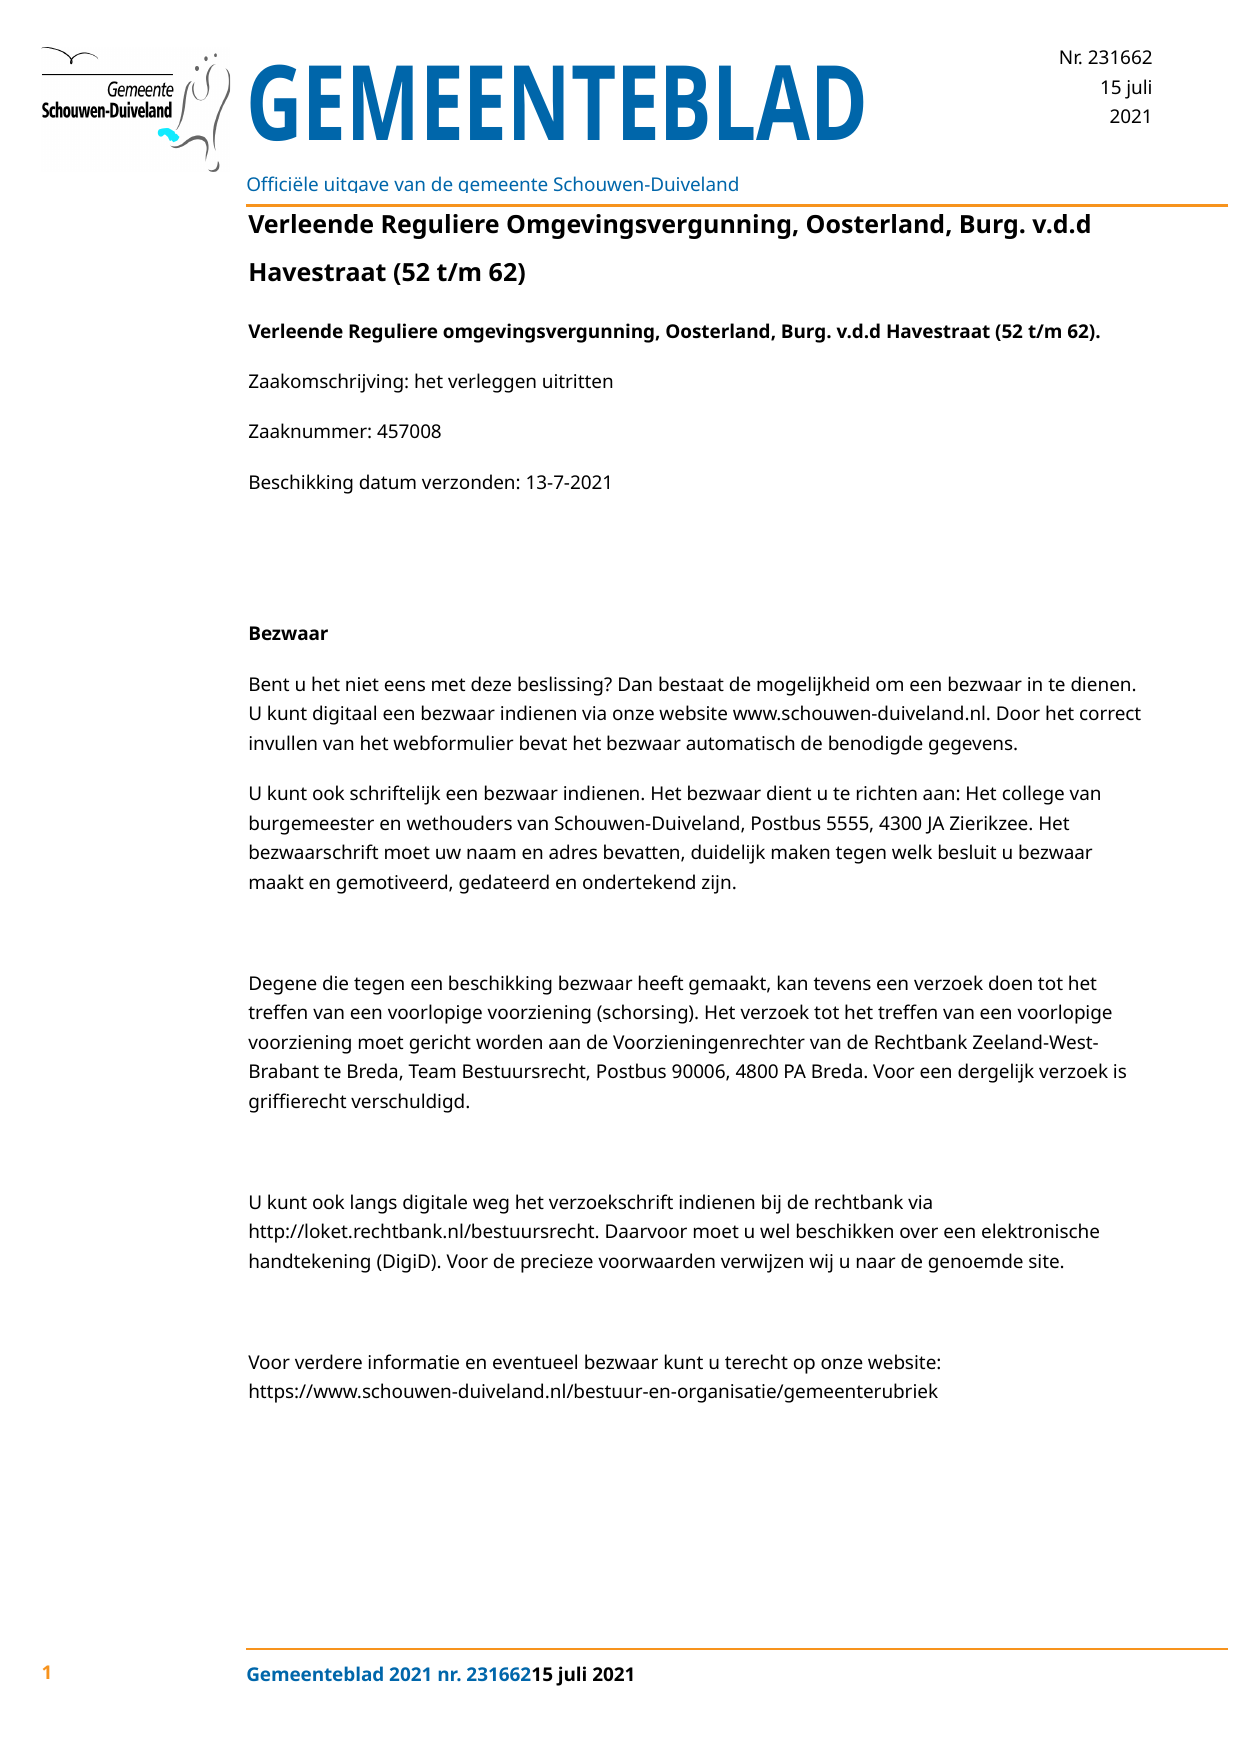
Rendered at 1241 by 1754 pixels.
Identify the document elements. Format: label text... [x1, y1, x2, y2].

text Voor verdere informatie en eventueel bezwaar kunt u terecht op onze website: https://www.schouwen-duiveland.nl/bestuur-en-organisatie/gemeenterubriek [248, 1349, 1152, 1404]
text Beschikking datum verzonden: 13-7-2021 [248, 469, 1152, 495]
picture [41, 47, 231, 172]
text Bezwaar [248, 620, 1152, 646]
text Bent u het niet eens met deze beslissing? Dan bestaat de mogelijkheid om een bezwaar in te dienen. U kunt digitaal een bezwaar indienen via onze website www.schouwen-duiveland.nl. Door het correct invullen van het webformulier bevat het bezwaar automatisch de benodigde gegevens. [248, 671, 1152, 756]
text U kunt ook langs digitale weg het verzoekschrift indienen bij de rechtbank via http://loket.rechtbank.nl/bestuursrecht. Daarvoor moet u wel beschikken over een elektronische handtekening (DigiD). Voor de precieze voorwaarden verwijzen wij u naar de genoemde site. [248, 1189, 1152, 1274]
text Verleende Reguliere Omgevingsvergunning, Oosterland, Burg. v.d.d Havestraat (52 t/m 62) [248, 207, 1152, 288]
text Degene die tegen een beschikking bezwaar heeft gemaakt, kan tevens een verzoek doen tot het treffen van een voorlopige voorziening (schorsing). Het verzoek tot het treffen van een voorlopige voorziening moet gericht worden aan de Voorzieningenrechter van de Rechtbank Zeeland-West-Brabant te Breda, Team Bestuursrecht, Postbus 90006, 4800 PA Breda. Voor een dergelijk verzoek is griffierecht verschuldigd. [248, 970, 1152, 1114]
text Verleende Reguliere omgevingsvergunning, Oosterland, Burg. v.d.d Havestraat (52 t/m 62). [248, 318, 1152, 344]
text Zaakomschrijving: het verleggen uitritten [248, 368, 1152, 394]
text Zaaknummer: 457008 [248, 419, 1152, 444]
text U kunt ook schriftelijk een bezwaar indienen. Het bezwaar dient u te richten aan: Het college van burgemeester en wethouders van Schouwen-Duiveland, Postbus 5555, 4300 JA Zierikzee. Het bezwaarschrift moet uw naam en adres bevatten, duidelijk maken tegen welk besluit u bezwaar maakt en gemotiveerd, gedateerd en ondertekend zijn. [248, 780, 1152, 895]
